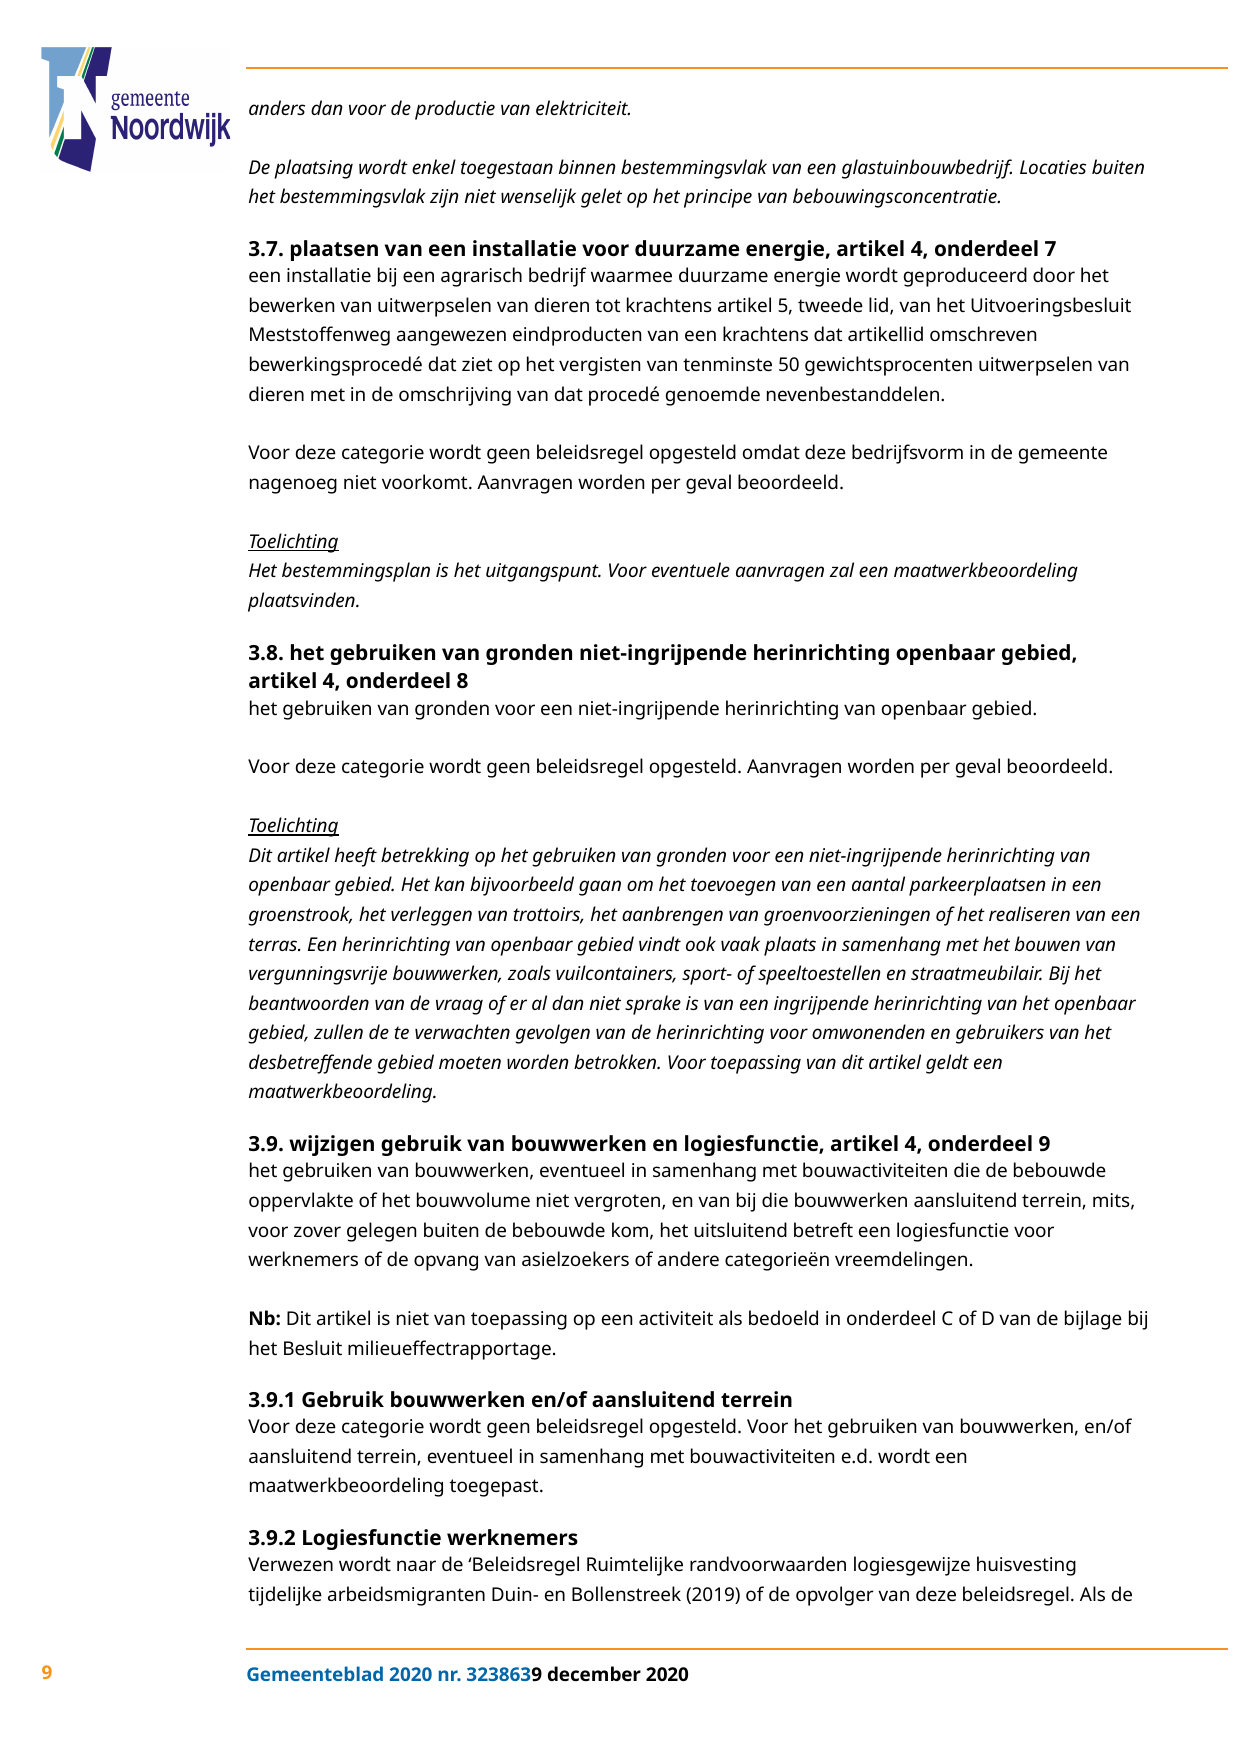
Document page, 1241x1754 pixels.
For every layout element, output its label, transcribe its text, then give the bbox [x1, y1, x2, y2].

text Het bestemmingsplan is het uitgangspunt. Voor eventuele aanvragen zal een maatwerkbeoordeling plaatsvinden. [248, 558, 1152, 613]
text Voor deze categorie wordt geen beleidsregel opgesteld. Voor het gebruiken van bouwwerken, en/of aansluitend terrein, eventueel in samenhang met bouwactiviteiten e.d. wordt een maatwerkbeoordeling toegepast. [248, 1413, 1152, 1498]
table_header een installatie bij een agrarisch bedrijf waarmee duurzame energie wordt geproduceerd door het bewerken van uitwerpselen van dieren tot krachtens artikel 5, tweede lid, van het Uitvoeringsbesluit Meststoffenweg aangewezen eindproducten van een krachtens dat artikellid omschreven bewerkingsprocedé dat ziet op het vergisten van tenminste 50 gewichtsprocenten uitwerpselen van dieren met in de omschrijving van dat procedé genoemde nevenbestanddelen. [248, 263, 1152, 407]
text Voor deze categorie wordt geen beleidsregel opgesteld omdat deze bedrijfsvorm in de gemeente nagenoeg niet voorkomt. Aanvragen worden per geval beoordeeld. [248, 439, 1152, 495]
text 3.9. wijzigen gebruik van bouwwerken en logiesfunctie, artikel 4, onderdeel 9 [248, 1129, 1152, 1157]
text Toelichting [248, 812, 1152, 838]
text 3.8. het gebruiken van gronden niet-ingrijpende herinrichting openbaar gebied, artikel 4, onderdeel 8 [248, 638, 1152, 694]
text 3.9.2 Logiesfunctie werknemers [248, 1523, 1152, 1551]
table_header het gebruiken van gronden voor een niet-ingrijpende herinrichting van openbaar gebied. [248, 695, 1152, 720]
text Toelichting [248, 528, 1152, 554]
text anders dan voor de productie van elektriciteit. [248, 95, 1152, 121]
table_header het gebruiken van bouwwerken, eventueel in samenhang met bouwactiviteiten die de bebouwde oppervlakte of het bouwvolume niet vergroten, en van bij die bouwwerken aansluitend terrein, mits, voor zover gelegen buiten de bebouwde kom, het uitsluitend betreft een logiesfunctie voor werknemers of de opvang van asielzoekers of andere categorieën vreemdelingen. Nb: Dit artikel is niet van toepassing op een activiteit als bedoeld in onderdeel C of D van de bijlage bij het Besluit milieueffectrapportage. [248, 1158, 1152, 1361]
picture [41, 47, 231, 172]
text 3.9.1 Gebruik bouwwerken en/of aansluitend terrein [248, 1385, 1152, 1413]
text Dit artikel heeft betrekking op het gebruiken van gronden voor een niet-ingrijpende herinrichting van openbaar gebied. Het kan bijvoorbeeld gaan om het toevoegen van een aantal parkeerplaatsen in een groenstrook, het verleggen van trottoirs, het aanbrengen van groenvoorzieningen of het realiseren van een terras. Een herinrichting van openbaar gebied vindt ook vaak plaats in samenhang met het bouwen van vergunningsvrije bouwwerken, zoals vuilcontainers, sport- of speeltoestellen en straatmeubilair. Bij het beantwoorden van de vraag of er al dan niet sprake is van een ingrijpende herinrichting van het openbaar gebied, zullen de te verwachten gevolgen van de herinrichting voor omwonenden en gebruikers van het desbetreffende gebied moeten worden betrokken. Voor toepassing van dit artikel geldt een maatwerkbeoordeling. [248, 842, 1152, 1104]
text De plaatsing wordt enkel toegestaan binnen bestemmingsvlak van een glastuinbouwbedrijf. Locaties buiten het bestemmingsvlak zijn niet wenselijk gelet op het principe van bebouwingsconcentratie. [248, 154, 1152, 209]
text Voor deze categorie wordt geen beleidsregel opgesteld. Aanvragen worden per geval beoordeeld. [248, 753, 1152, 779]
text 3.7. plaatsen van een installatie voor duurzame energie, artikel 4, onderdeel 7 [248, 234, 1152, 262]
text Verwezen wordt naar de ‘Beleidsregel Ruimtelijke randvoorwaarden logiesgewijze huisvesting tijdelijke arbeidsmigranten Duin- en Bollenstreek (2019) of de opvolger van deze beleidsregel. Als de [248, 1551, 1152, 1607]
